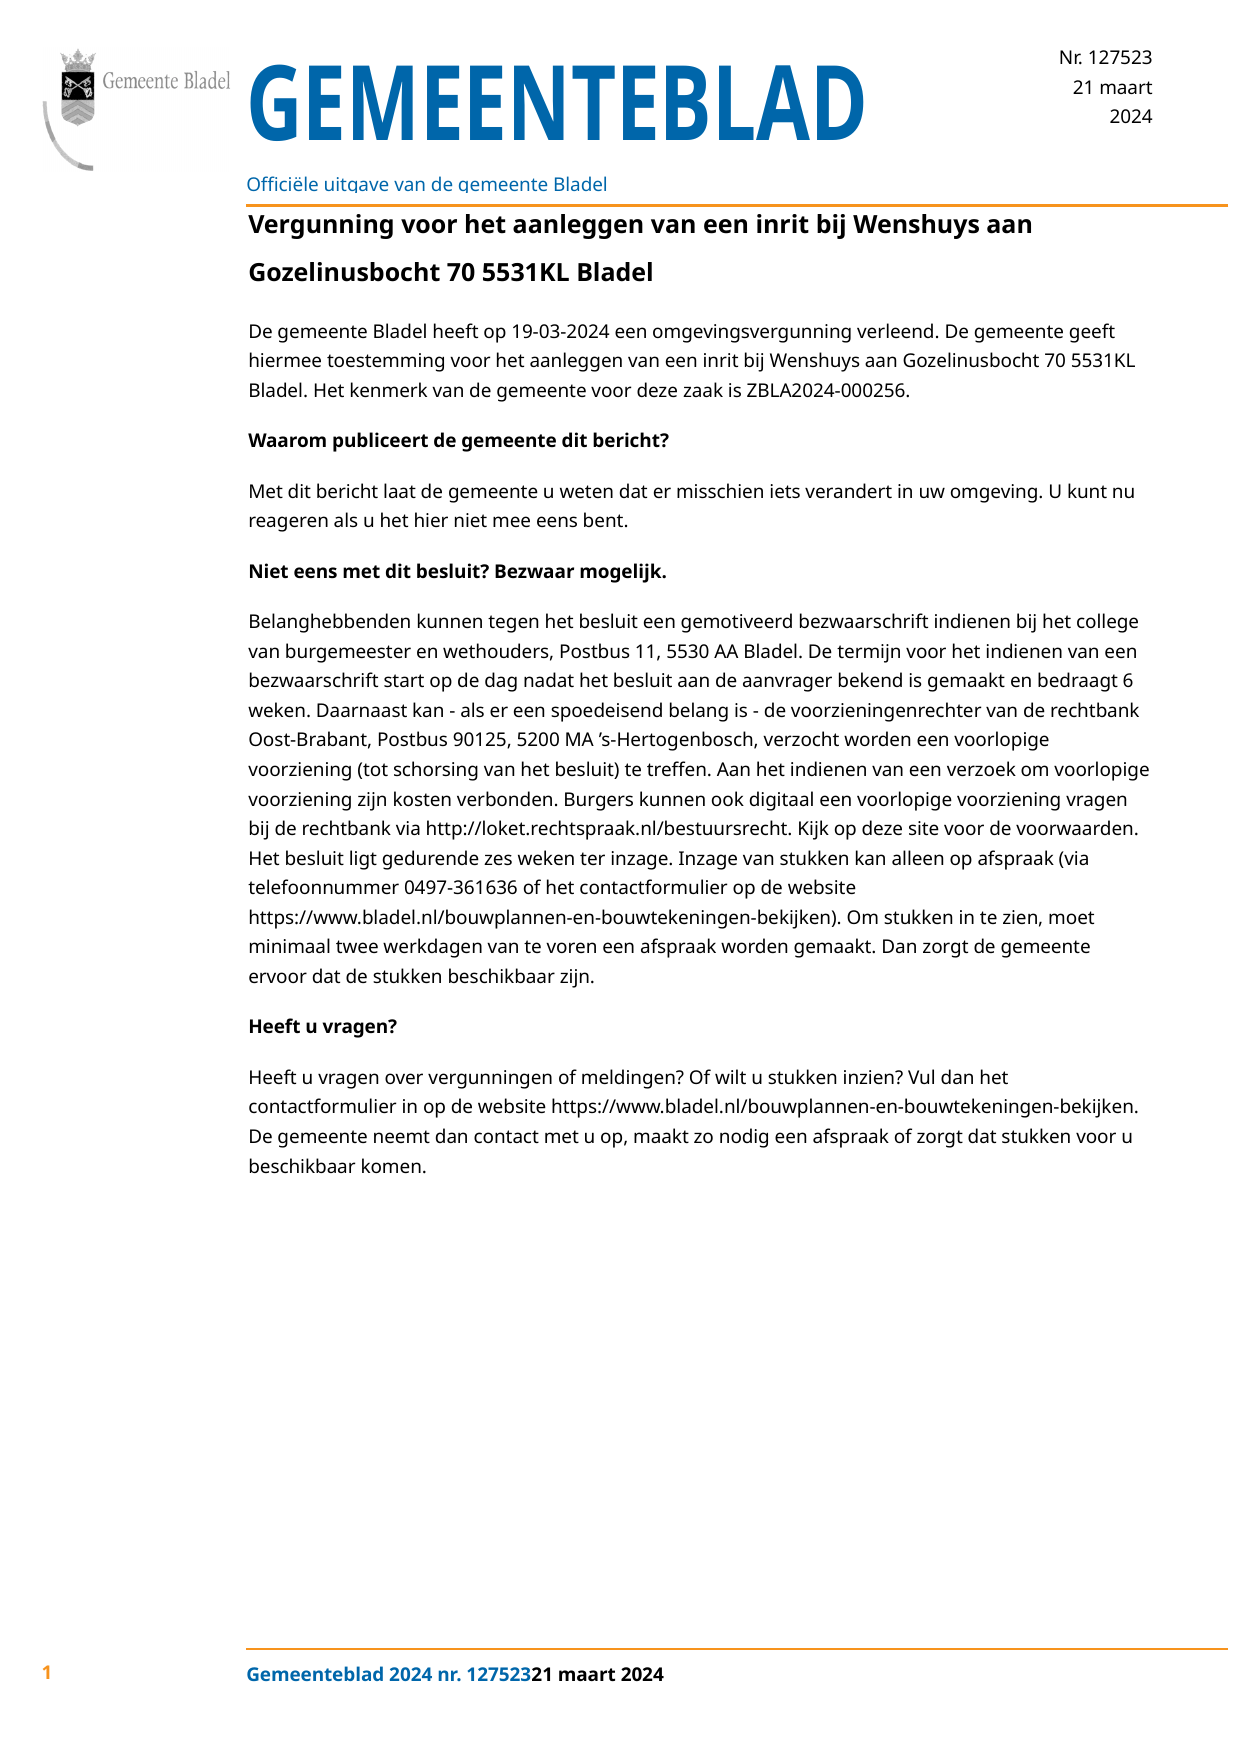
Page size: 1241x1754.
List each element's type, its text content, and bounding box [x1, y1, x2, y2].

text Heeft u vragen over vergunningen of meldingen? Of wilt u stukken inzien? Vul dan het contactformulier in op de website https://www.bladel.nl/bouwplannen-en-bouwtekeningen-bekijken. De gemeente neemt dan contact met u op, maakt zo nodig een afspraak of zorgt dat stukken voor u beschikbaar komen. [248, 1064, 1152, 1179]
text Waarom publiceert de gemeente dit bericht? [248, 427, 1152, 453]
text Met dit bericht laat de gemeente u weten dat er misschien iets verandert in uw omgeving. U kunt nu reageren als u het hier niet mee eens bent. [248, 478, 1152, 533]
text De gemeente Bladel heeft op 19-03-2024 een omgevingsvergunning verleend. De gemeente geeft hiermee toestemming voor het aanleggen van een inrit bij Wenshuys aan Gozelinusbocht 70 5531KL Bladel. Het kenmerk van de gemeente voor deze zaak is ZBLA2024-000256. [248, 318, 1152, 403]
text Vergunning voor het aanleggen van een inrit bij Wenshuys aan Gozelinusbocht 70 5531KL Bladel [248, 207, 1152, 288]
text Heeft u vragen? [248, 1014, 1152, 1039]
picture [41, 47, 231, 172]
text Niet eens met dit besluit? Bezwaar mogelijk. [248, 558, 1152, 584]
text Belanghebbenden kunnen tegen het besluit een gemotiveerd bezwaarschrift indienen bij het college van burgemeester en wethouders, Postbus 11, 5530 AA Bladel. De termijn voor het indienen van een bezwaarschrift start op de dag nadat het besluit aan de aanvrager bekend is gemaakt en bedraagt 6 weken. Daarnaast kan - als er een spoedeisend belang is - de voorzieningenrechter van de rechtbank Oost-Brabant, Postbus 90125, 5200 MA ’s-Hertogenbosch, verzocht worden een voorlopige voorziening (tot schorsing van het besluit) te treffen. Aan het indienen van een verzoek om voorlopige voorziening zijn kosten verbonden. Burgers kunnen ook digitaal een voorlopige voorziening vragen bij de rechtbank via http://loket.rechtspraak.nl/bestuursrecht. Kijk op deze site voor de voorwaarden. Het besluit ligt gedurende zes weken ter inzage. Inzage van stukken kan alleen op afspraak (via telefoonnummer 0497-361636 of het contactformulier op de website https://www.bladel.nl/bouwplannen-en-bouwtekeningen-bekijken). Om stukken in te zien, moet minimaal twee werkdagen van te voren een afspraak worden gemaakt. Dan zorgt de gemeente ervoor dat de stukken beschikbaar zijn. [248, 608, 1152, 989]
